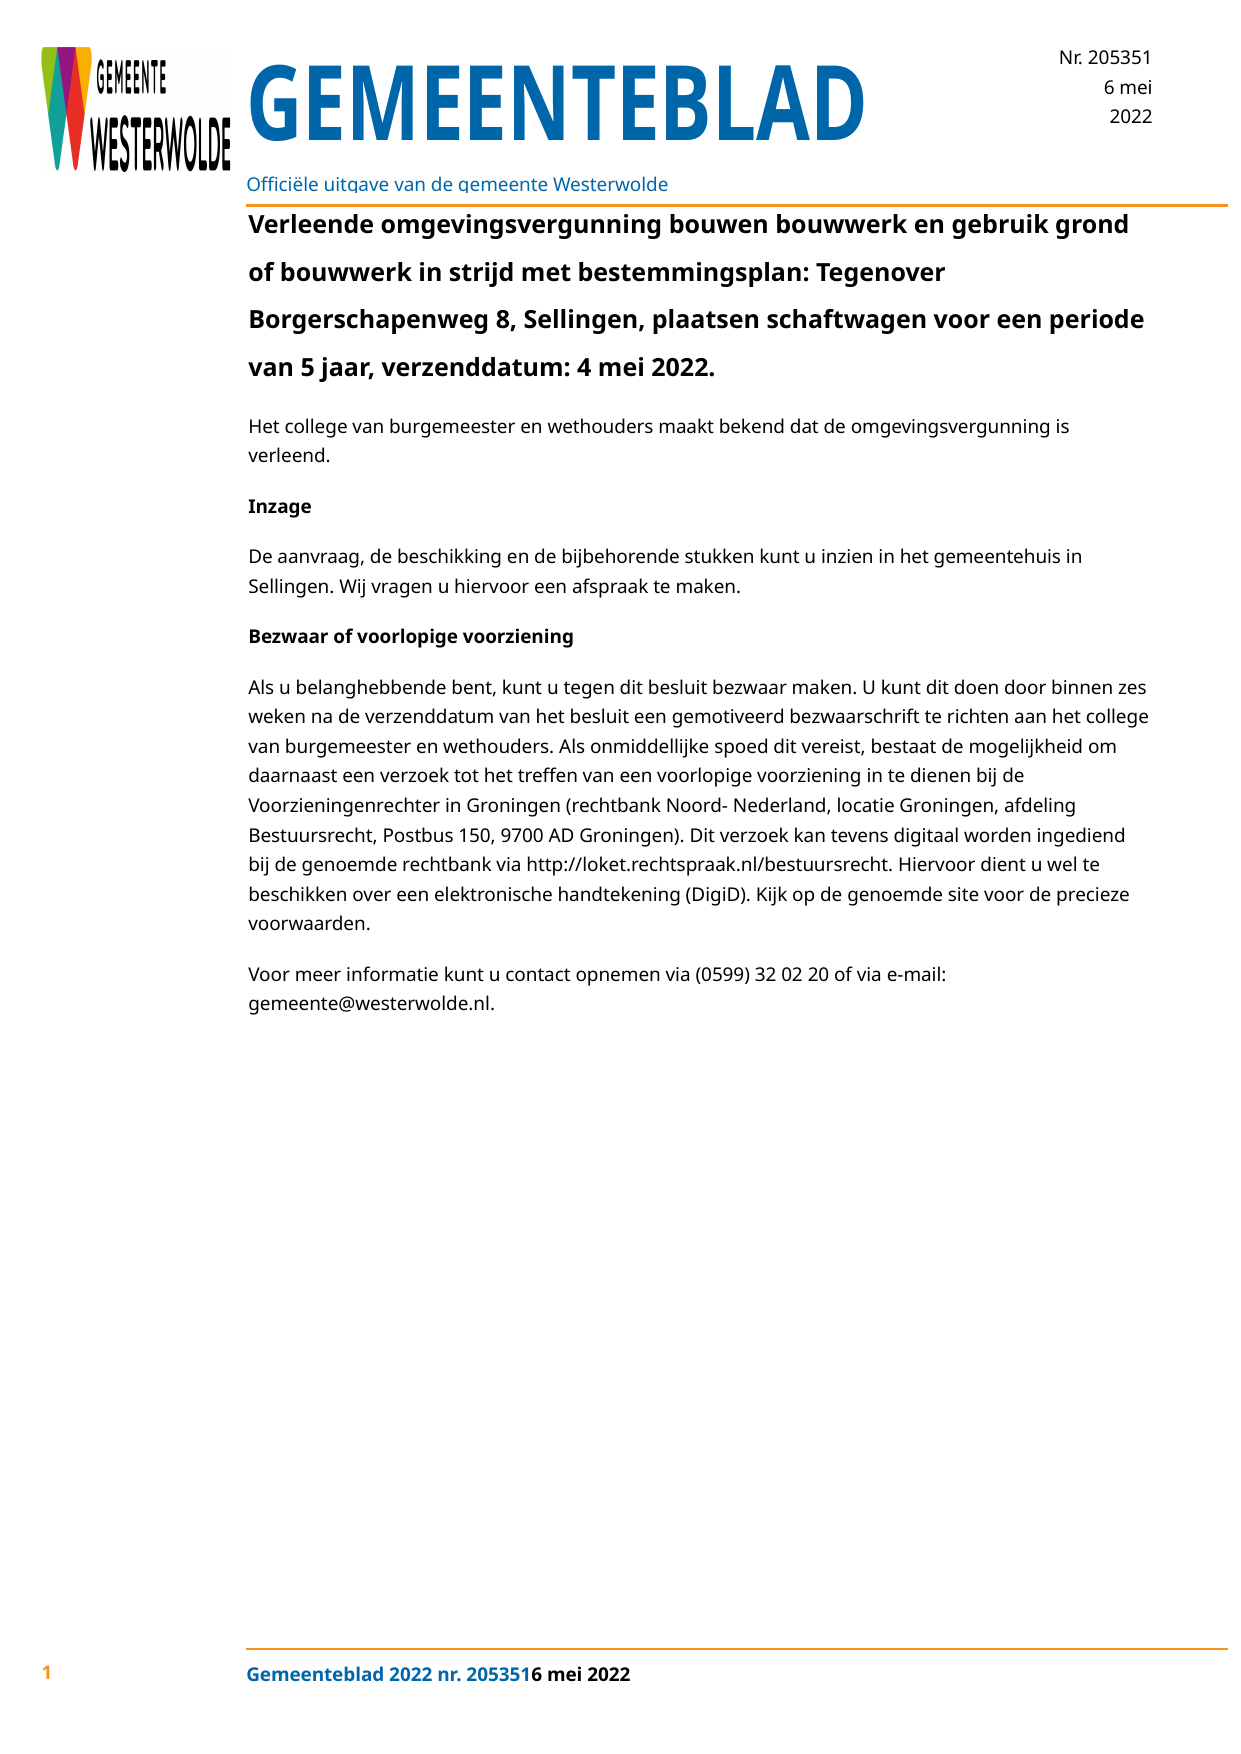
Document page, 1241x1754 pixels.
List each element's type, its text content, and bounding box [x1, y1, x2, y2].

text Bezwaar of voorlopige voorziening [248, 623, 1152, 649]
picture [41, 47, 231, 172]
text Verleende omgevingsvergunning bouwen bouwwerk en gebruik grond of bouwwerk in strijd met bestemmingsplan: Tegenover Borgerschapenweg 8, Sellingen, plaatsen schaftwagen voor een periode van 5 jaar, verzenddatum: 4 mei 2022. [248, 207, 1152, 384]
text Inzage [248, 493, 1152, 519]
text Voor meer informatie kunt u contact opnemen via (0599) 32 02 20 of via e-mail: gemeente@westerwolde.nl. [248, 961, 1152, 1016]
text De aanvraag, de beschikking en de bijbehorende stukken kunt u inzien in het gemeentehuis in Sellingen. Wij vragen u hiervoor een afspraak te maken. [248, 543, 1152, 599]
text Als u belanghebbende bent, kunt u tegen dit besluit bezwaar maken. U kunt dit doen door binnen zes weken na de verzenddatum van het besluit een gemotiveerd bezwaarschrift te richten aan het college van burgemeester en wethouders. Als onmiddellijke spoed dit vereist, bestaat de mogelijkheid om daarnaast een verzoek tot het treffen van een voorlopige voorziening in te dienen bij de Voorzieningenrechter in Groningen (rechtbank Noord- Nederland, locatie Groningen, afdeling Bestuursrecht, Postbus 150, 9700 AD Groningen). Dit verzoek kan tevens digitaal worden ingediend bij de genoemde rechtbank via http://loket.rechtspraak.nl/bestuursrecht. Hiervoor dient u wel te beschikken over een elektronische handtekening (DigiD). Kijk op de genoemde site voor de precieze voorwaarden. [248, 674, 1152, 936]
text Het college van burgemeester en wethouders maakt bekend dat de omgevingsvergunning is verleend. [248, 413, 1152, 468]
